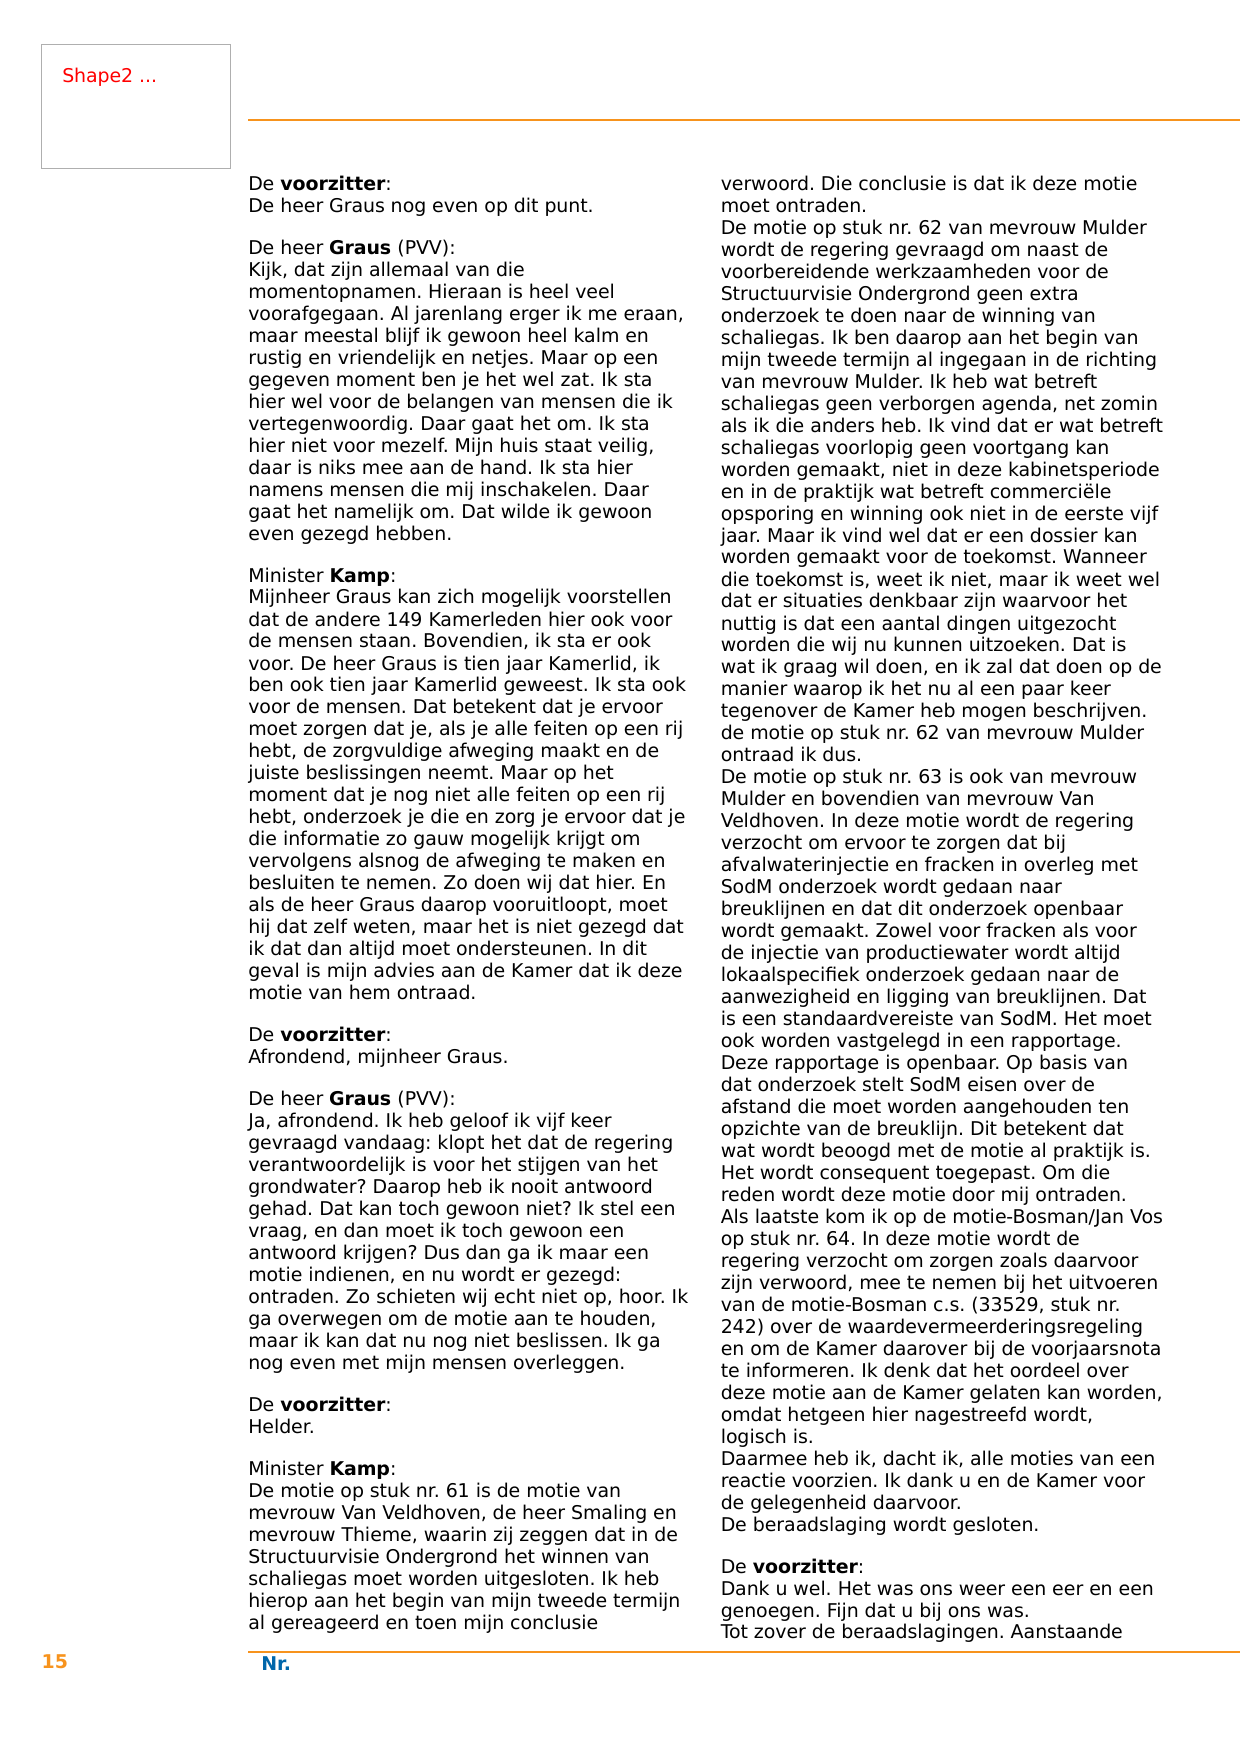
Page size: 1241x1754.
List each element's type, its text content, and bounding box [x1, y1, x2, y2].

text De voorzitter: [248, 1024, 691, 1046]
text De motie op stuk nr. 61 is de motie van mevrouw Van Veldhoven, de heer Smaling en mevrouw Thieme, waarin zij zeggen dat in de Structuurvisie Ondergrond het winnen van schaliegas moet worden uitgesloten. Ik heb hierop aan het begin van mijn tweede termijn al gereageerd en toen mijn conclusie [248, 1480, 691, 1633]
text Helder. [248, 1416, 691, 1438]
text Als laatste kom ik op de motie-Bosman/Jan Vos op stuk nr. 64. In deze motie wordt de regering verzocht om zorgen zoals daarvoor zijn verwoord, mee te nemen bij het uitvoeren van de motie-Bosman c.s. (33529, stuk nr. 242) over de waardevermeerderingsregeling en om de Kamer daarover bij de voorjaarsnota te informeren. Ik denk dat het oordeel over deze motie aan de Kamer gelaten kan worden, omdat hetgeen hier nagestreefd wordt, logisch is. [721, 1206, 1163, 1448]
text De motie op stuk nr. 62 van mevrouw Mulder wordt de regering gevraagd om naast de voorbereidende werkzaamheden voor de Structuurvisie Ondergrond geen extra onderzoek te doen naar de winning van schaliegas. Ik ben daarop aan het begin van mijn tweede termijn al ingegaan in de richting van mevrouw Mulder. Ik heb wat betreft schaliegas geen verborgen agenda, net zomin als ik die anders heb. Ik vind dat er wat betreft schaliegas voorlopig geen voortgang kan worden gemaakt, niet in deze kabinetsperiode en in de praktijk wat betreft commerciële opsporing en winning ook niet in de eerste vijf jaar. Maar ik vind wel dat er een dossier kan worden gemaakt voor de toekomst. Wanneer die toekomst is, weet ik niet, maar ik weet wel dat er situaties denkbaar zijn waarvoor het nuttig is dat een aantal dingen uitgezocht worden die wij nu kunnen uitzoeken. Dat is wat ik graag wil doen, en ik zal dat doen op de manier waarop ik het nu al een paar keer tegenover de Kamer heb mogen beschrijven. de motie op stuk nr. 62 van mevrouw Mulder ontraad ik dus. [721, 217, 1163, 766]
text De voorzitter: [248, 173, 691, 195]
text Ja, afrondend. Ik heb geloof ik vijf keer gevraagd vandaag: klopt het dat de regering verantwoordelijk is voor het stijgen van het grondwater? Daarop heb ik nooit antwoord gehad. Dat kan toch gewoon niet? Ik stel een vraag, en dan moet ik toch gewoon een antwoord krijgen? Dus dan ga ik maar een motie indienen, en nu wordt er gezegd: ontraden. Zo schieten wij echt niet op, hoor. Ik ga overwegen om de motie aan te houden, maar ik kan dat nu nog niet beslissen. Ik ga nog even met mijn mensen overleggen. [248, 1110, 691, 1374]
text De heer Graus (PVV): [248, 237, 691, 259]
text De beraadslaging wordt gesloten. [721, 1513, 1163, 1536]
text Mijnheer Graus kan zich mogelijk voorstellen dat de andere 149 Kamerleden hier ook voor de mensen staan. Bovendien, ik sta er ook voor. De heer Graus is tien jaar Kamerlid, ik ben ook tien jaar Kamerlid geweest. Ik sta ook voor de mensen. Dat betekent dat je ervoor moet zorgen dat je, als je alle feiten op een rij hebt, de zorgvuldige afweging maakt en de juiste beslissingen neemt. Maar op het moment dat je nog niet alle feiten op een rij hebt, onderzoek je die en zorg je ervoor dat je die informatie zo gauw mogelijk krijgt om vervolgens alsnog de afweging te maken en besluiten te nemen. Zo doen wij dat hier. En als de heer Graus daarop vooruitloopt, moet hij dat zelf weten, maar het is niet gezegd dat ik dat dan altijd moet ondersteunen. In dit geval is mijn advies aan de Kamer dat ik deze motie van hem ontraad. [248, 586, 691, 1004]
text Daarmee heb ik, dacht ik, alle moties van een reactie voorzien. Ik dank u en de Kamer voor de gelegenheid daarvoor. [721, 1448, 1163, 1513]
text Kijk, dat zijn allemaal van die momentopnamen. Hieraan is heel veel voorafgegaan. Al jarenlang erger ik me eraan, maar meestal blijf ik gewoon heel kalm en rustig en vriendelijk en netjes. Maar op een gegeven moment ben je het wel zat. Ik sta hier wel voor de belangen van mensen die ik vertegenwoordig. Daar gaat het om. Ik sta hier niet voor mezelf. Mijn huis staat veilig, daar is niks mee aan de hand. Ik sta hier namens mensen die mij inschakelen. Daar gaat het namelijk om. Dat wilde ik gewoon even gezegd hebben. [248, 259, 691, 544]
text Dank u wel. Het was ons weer een eer en een genoegen. Fijn dat u bij ons was. [721, 1577, 1163, 1621]
text verwoord. Die conclusie is dat ik deze motie moet ontraden. [721, 173, 1163, 217]
text Minister Kamp: [248, 1458, 691, 1480]
text De heer Graus (PVV): [248, 1088, 691, 1110]
text De heer Graus nog even op dit punt. [248, 195, 691, 217]
text De voorzitter: [721, 1556, 1163, 1577]
text Minister Kamp: [248, 564, 691, 586]
text Afrondend, mijnheer Graus. [248, 1046, 691, 1068]
text De motie op stuk nr. 63 is ook van mevrouw Mulder en bovendien van mevrouw Van Veldhoven. In deze motie wordt de regering verzocht om ervoor te zorgen dat bij afvalwaterinjectie en fracken in overleg met SodM onderzoek wordt gedaan naar breuklijnen en dat dit onderzoek openbaar wordt gemaakt. Zowel voor fracken als voor de injectie van productiewater wordt altijd lokaalspecifiek onderzoek gedaan naar de aanwezigheid en ligging van breuklijnen. Dat is een standaardvereiste van SodM. Het moet ook worden vastgelegd in een rapportage. Deze rapportage is openbaar. Op basis van dat onderzoek stelt SodM eisen over de afstand die moet worden aangehouden ten opzichte van de breuklijn. Dit betekent dat wat wordt beoogd met de motie al praktijk is. Het wordt consequent toegepast. Om die reden wordt deze motie door mij ontraden. [721, 766, 1163, 1206]
text De voorzitter: [248, 1394, 691, 1416]
text Tot zover de beraadslagingen. Aanstaande [721, 1621, 1163, 1643]
